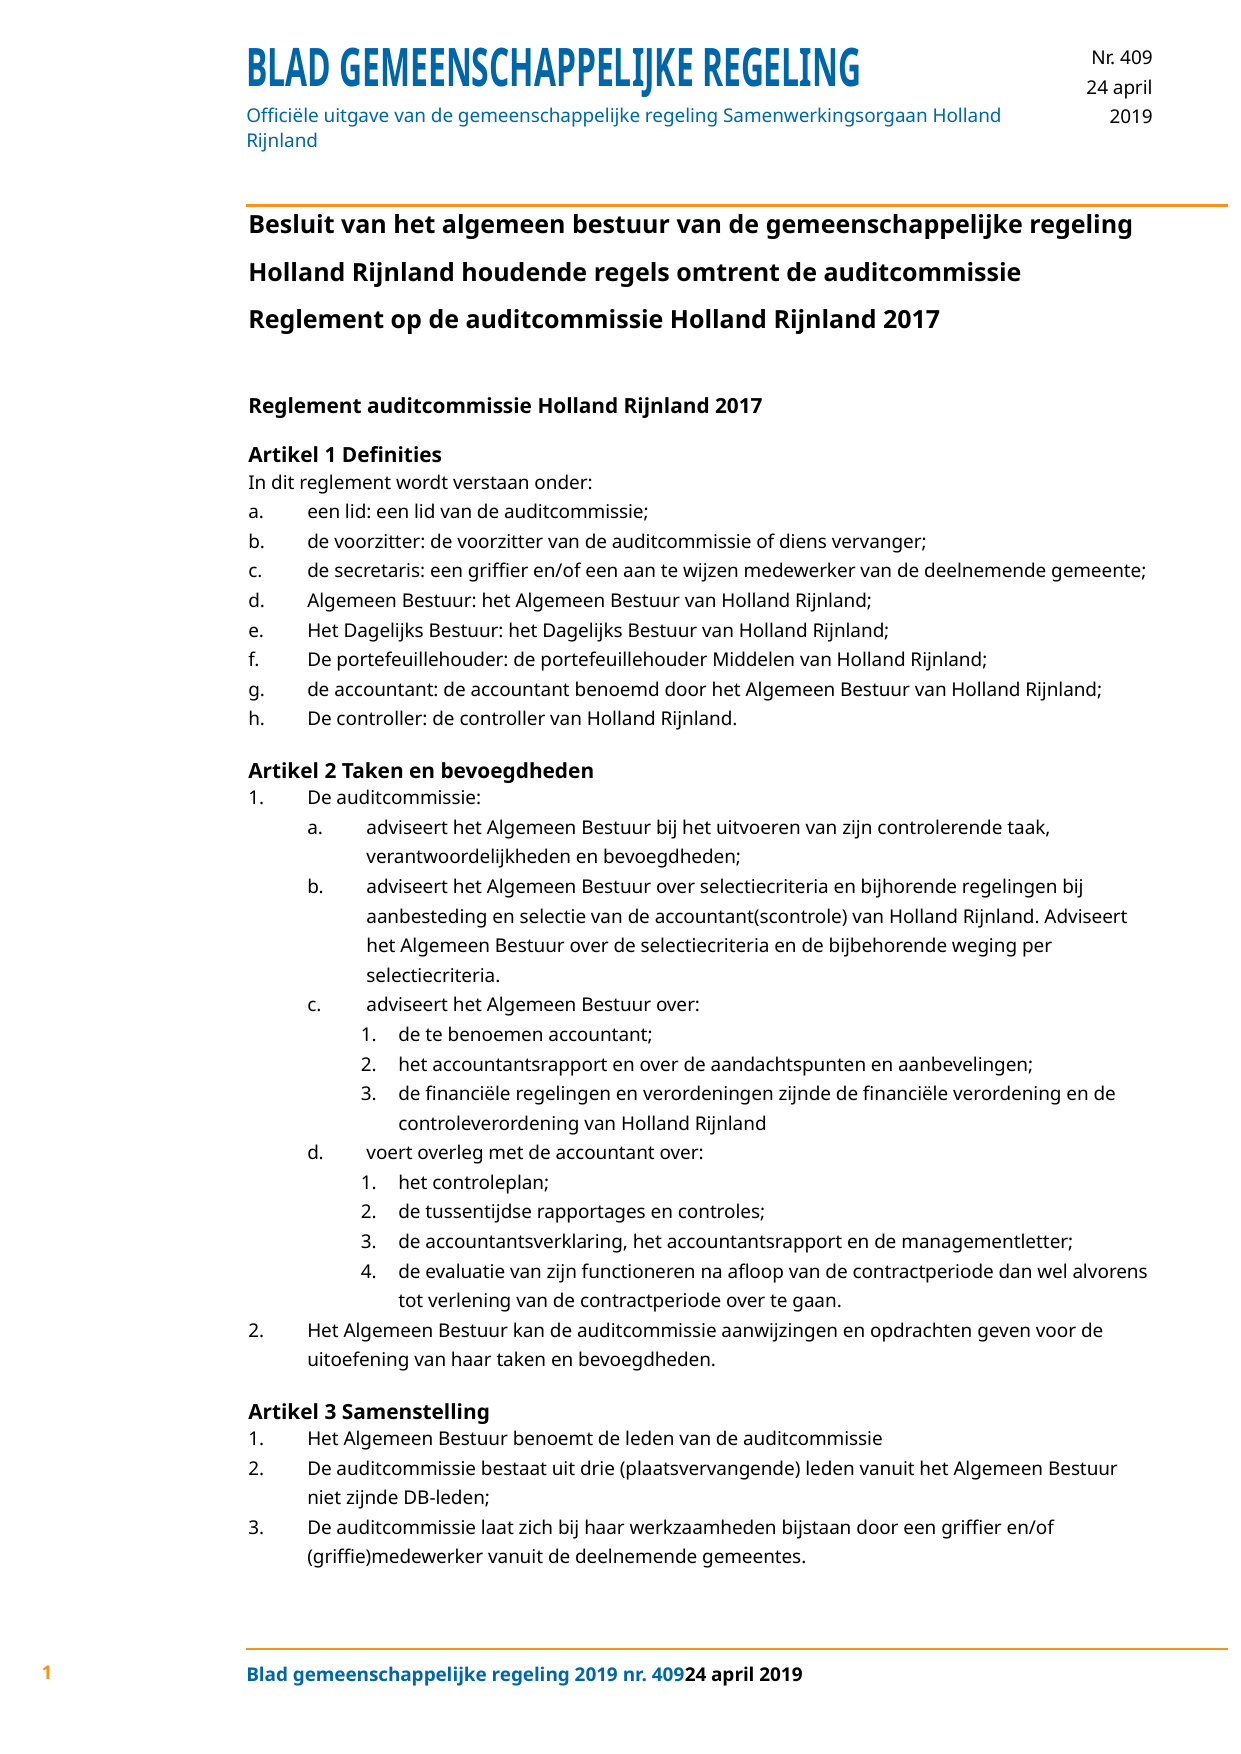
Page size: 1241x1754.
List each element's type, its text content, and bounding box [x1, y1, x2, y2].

list het controleplan; [361, 1169, 1152, 1195]
list Het Algemeen Bestuur kan de auditcommissie aanwijzingen en opdrachten geven voor de uitoefening van haar taken en bevoegdheden. [248, 1317, 1152, 1372]
list de te benoemen accountant; [361, 1021, 1152, 1047]
text Reglement auditcommissie Holland Rijnland 2017 [248, 391, 1152, 420]
list De auditcommissie laat zich bij haar werkzaamheden bijstaan door een griffier en/of (griffie)medewerker vanuit de deelnemende gemeentes. [248, 1514, 1152, 1569]
list de secretaris: een griffier en/of een aan te wijzen medewerker van de deelnemende gemeente; [248, 558, 1152, 583]
list De controller: de controller van Holland Rijnland. [248, 706, 1152, 731]
text Artikel 1 Definities [248, 441, 1152, 469]
list de accountantsverklaring, het accountantsrapport en de managementletter; [361, 1228, 1152, 1254]
list Het Algemeen Bestuur benoemt de leden van de auditcommissie [248, 1425, 1152, 1451]
list het accountantsrapport en over de aandachtspunten en aanbevelingen; [361, 1051, 1152, 1076]
list de evaluatie van zijn functioneren na afloop van de contractperiode dan wel alvorens tot verlening van de contractperiode over te gaan. [361, 1258, 1152, 1313]
text Artikel 3 Samenstelling [248, 1397, 1152, 1425]
list De portefeuillehouder: de portefeuillehouder Middelen van Holland Rijnland; [248, 646, 1152, 672]
list De auditcommissie bestaat uit drie (plaatsvervangende) leden vanuit het Algemeen Bestuur niet zijnde DB-leden; [248, 1455, 1152, 1510]
list Algemeen Bestuur: het Algemeen Bestuur van Holland Rijnland; [248, 587, 1152, 613]
text Besluit van het algemeen bestuur van de gemeenschappelijke regeling Holland Rijnland houdende regels omtrent de auditcommissie Reglement op de auditcommissie Holland Rijnland 2017 [248, 207, 1152, 336]
list Het Dagelijks Bestuur: het Dagelijks Bestuur van Holland Rijnland; [248, 617, 1152, 643]
list de tussentijdse rapportages en controles; [361, 1199, 1152, 1224]
text Artikel 2 Taken en bevoegdheden [248, 756, 1152, 784]
list adviseert het Algemeen Bestuur over: [307, 992, 1152, 1017]
text In dit reglement wordt verstaan onder: [248, 469, 1152, 495]
list adviseert het Algemeen Bestuur over selectiecriteria en bijhorende regelingen bij aanbesteding en selectie van de accountant(scontrole) van Holland Rijnland. Adviseert het Algemeen Bestuur over de selectiecriteria en de bijbehorende weging per selectiecriteria. [307, 873, 1152, 988]
list adviseert het Algemeen Bestuur bij het uitvoeren van zijn controlerende taak, verantwoordelijkheden en bevoegdheden; [307, 814, 1152, 869]
list voert overleg met de accountant over: [307, 1139, 1152, 1165]
list de financiële regelingen en verordeningen zijnde de financiële verordening en de controleverordening van Holland Rijnland [361, 1080, 1152, 1136]
list een lid: een lid van de auditcommissie; [248, 498, 1152, 524]
list de voorzitter: de voorzitter van de auditcommissie of diens vervanger; [248, 528, 1152, 554]
picture [41, 47, 231, 172]
list De auditcommissie: [248, 784, 1152, 810]
list de accountant: de accountant benoemd door het Algemeen Bestuur van Holland Rijnland; [248, 676, 1152, 702]
